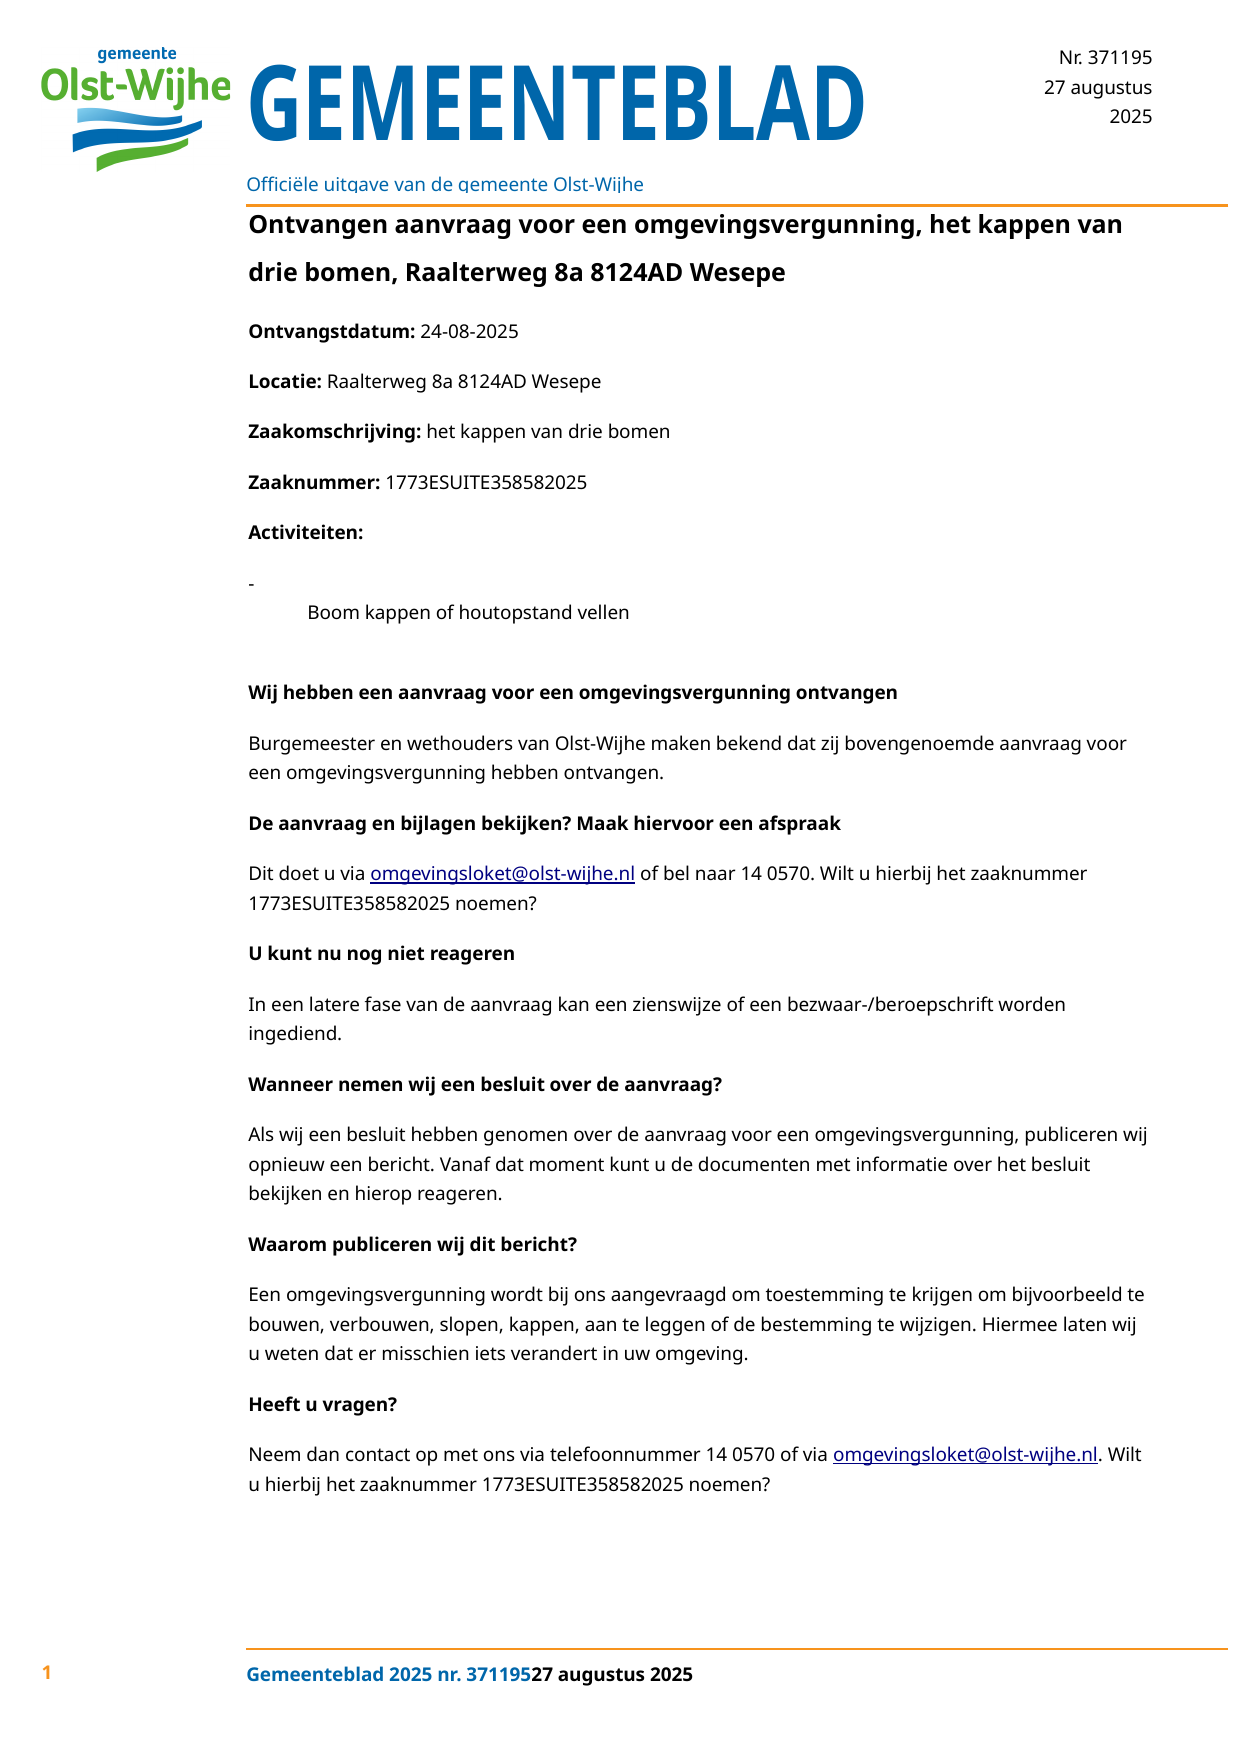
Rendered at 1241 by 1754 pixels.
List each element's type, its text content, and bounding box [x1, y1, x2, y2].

text Burgemeester en wethouders van Olst-Wijhe maken bekend dat zij bovengenoemde aanvraag voor een omgevingsvergunning hebben ontvangen. [248, 730, 1152, 785]
text Locatie: Raalterweg 8a 8124AD Wesepe [248, 368, 1152, 394]
text Dit doet u via omgevingsloket@olst-wijhe.nl of bel naar 14 0570. Wilt u hierbij het zaaknummer 1773ESUITE358582025 noemen? [248, 860, 1152, 916]
text Wij hebben een aanvraag voor een omgevingsvergunning ontvangen [248, 679, 1152, 705]
text Heeft u vragen? [248, 1391, 1152, 1417]
text Als wij een besluit hebben genomen over de aanvraag voor een omgevingsvergunning, publiceren wij opnieuw een bericht. Vanaf dat moment kunt u de documenten met informatie over het besluit bekijken en hierop reageren. [248, 1121, 1152, 1206]
list Boom kappen of houtopstand vellen [248, 599, 1152, 625]
text Waarom publiceren wij dit bericht? [248, 1231, 1152, 1257]
text Ontvangen aanvraag voor een omgevingsvergunning, het kappen van drie bomen, Raalterweg 8a 8124AD Wesepe [248, 207, 1152, 288]
text In een latere fase van de aanvraag kan een zienswijze of een bezwaar-/beroepschrift worden ingediend. [248, 991, 1152, 1046]
text De aanvraag en bijlagen bekijken? Maak hiervoor een afspraak [248, 810, 1152, 836]
text Zaaknummer: 1773ESUITE358582025 [248, 469, 1152, 495]
text Een omgevingsvergunning wordt bij ons aangevraagd om toestemming te krijgen om bijvoorbeeld te bouwen, verbouwen, slopen, kappen, aan te leggen of de bestemming te wijzigen. Hiermee laten wij u weten dat er misschien iets verandert in uw omgeving. [248, 1281, 1152, 1366]
text Activiteiten: [248, 519, 1152, 545]
text U kunt nu nog niet reageren [248, 940, 1152, 966]
text Neem dan contact op met ons via telefoonnummer 14 0570 of via omgevingsloket@olst-wijhe.nl. Wilt u hierbij het zaaknummer 1773ESUITE358582025 noemen? [248, 1441, 1152, 1497]
text Ontvangstdatum: 24-08-2025 [248, 318, 1152, 344]
text Zaakomschrijving: het kappen van drie bomen [248, 419, 1152, 444]
picture [41, 47, 231, 172]
text Wanneer nemen wij een besluit over de aanvraag? [248, 1071, 1152, 1097]
